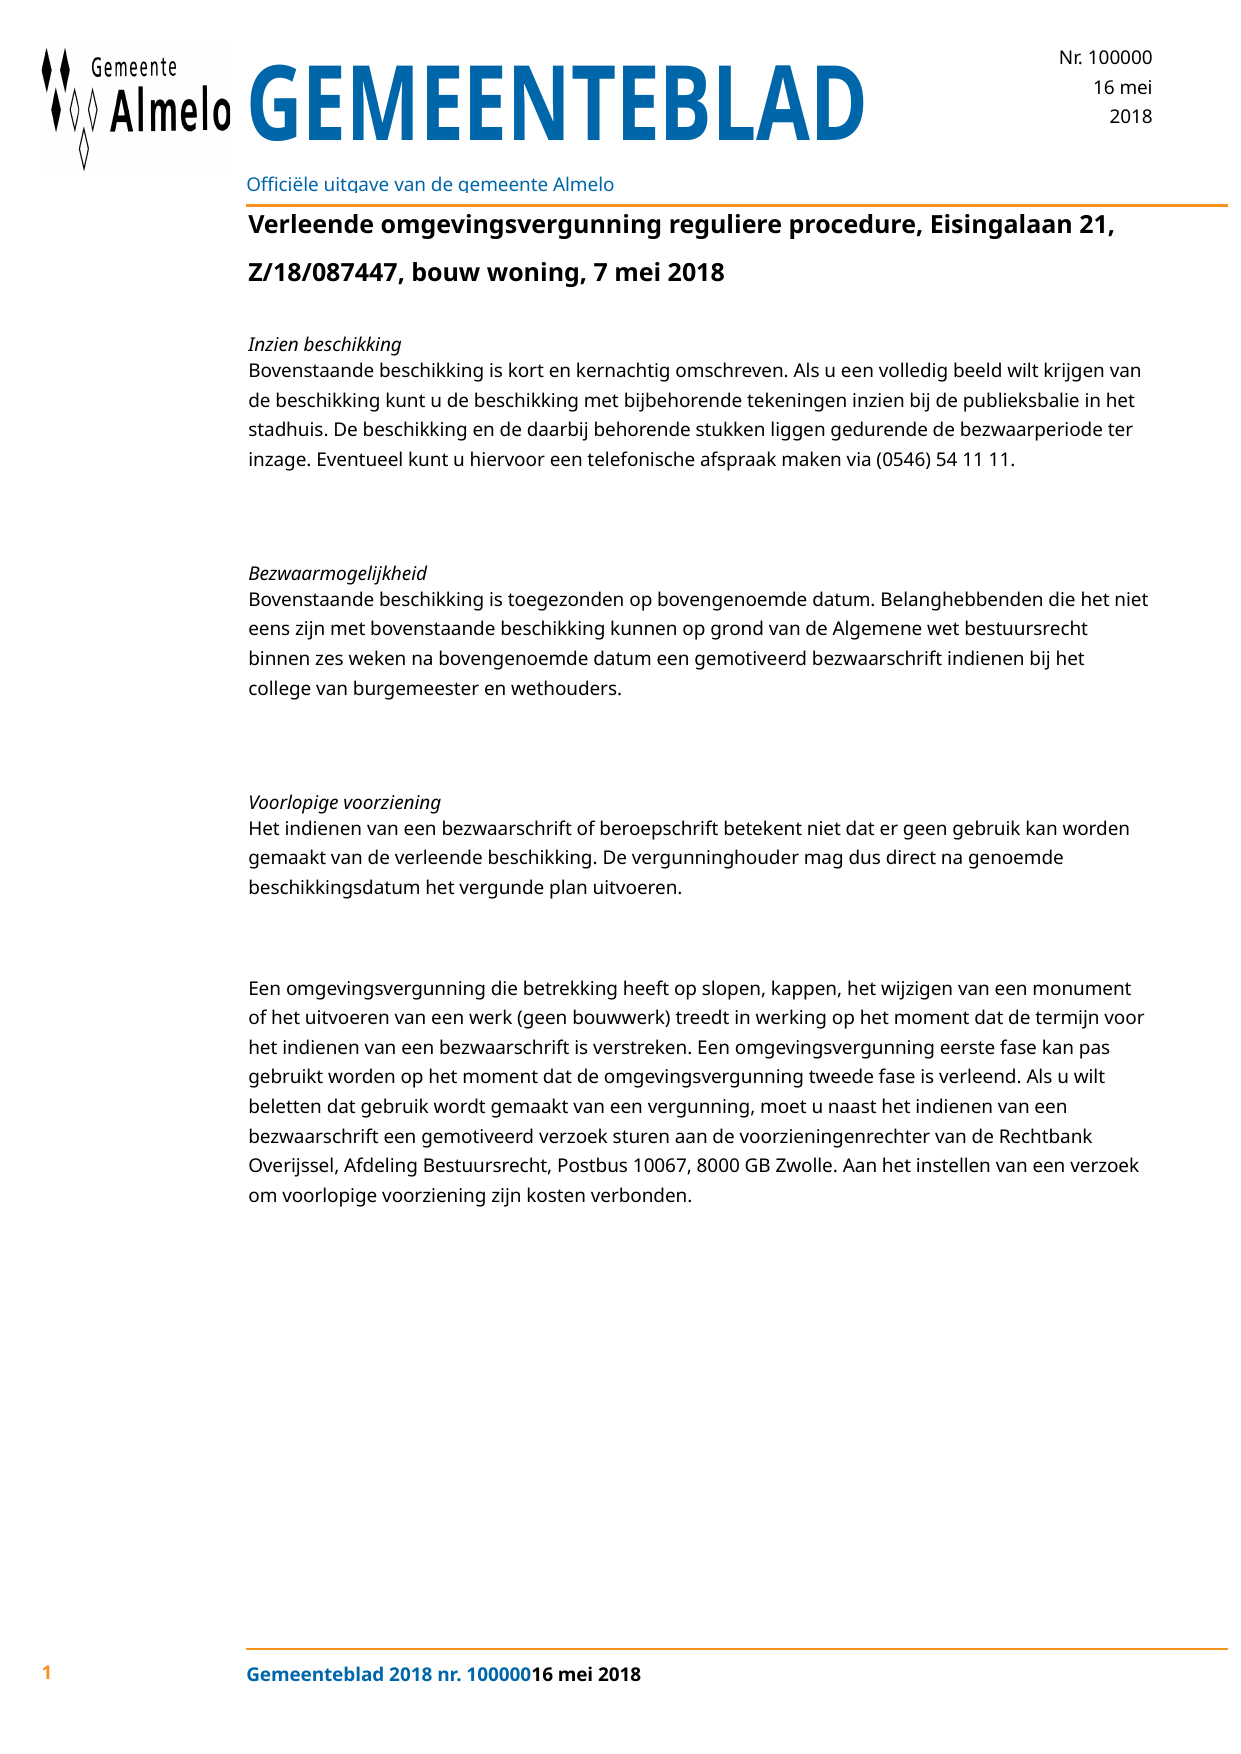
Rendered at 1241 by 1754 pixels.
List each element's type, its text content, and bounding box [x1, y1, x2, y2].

text Bezwaarmogelijkheid [248, 560, 1152, 586]
text Het indienen van een bezwaarschrift of beroepschrift betekent niet dat er geen gebruik kan worden gemaakt van de verleende beschikking. De vergunninghouder mag dus direct na genoemde beschikkingsdatum het vergunde plan uitvoeren. [248, 815, 1152, 900]
text Een omgevingsvergunning die betrekking heeft op slopen, kappen, het wijzigen van een monument of het uitvoeren van een werk (geen bouwwerk) treedt in werking op het moment dat de termijn voor het indienen van een bezwaarschrift is verstreken. Een omgevingsvergunning eerste fase kan pas gebruikt worden op het moment dat de omgevingsvergunning tweede fase is verleend. Als u wilt beletten dat gebruik wordt gemaakt van een vergunning, moet u naast het indienen van een bezwaarschrift een gemotiveerd verzoek sturen aan de voorzieningenrechter van de Rechtbank Overijssel, Afdeling Bestuursrecht, Postbus 10067, 8000 GB Zwolle. Aan het instellen van een verzoek om voorlopige voorziening zijn kosten verbonden. [248, 975, 1152, 1208]
text Voorlopige voorziening [248, 789, 1152, 815]
text Verleende omgevingsvergunning reguliere procedure, Eisingalaan 21, Z/18/087447, bouw woning, 7 mei 2018 [248, 207, 1152, 288]
text Inzien beschikking [248, 331, 1152, 357]
picture [41, 47, 231, 172]
text Bovenstaande beschikking is kort en kernachtig omschreven. Als u een volledig beeld wilt krijgen van de beschikking kunt u de beschikking met bijbehorende tekeningen inzien bij de publieksbalie in het stadhuis. De beschikking en de daarbij behorende stukken liggen gedurende de bezwaarperiode ter inzage. Eventueel kunt u hiervoor een telefonische afspraak maken via (0546) 54 11 11. [248, 357, 1152, 472]
text Bovenstaande beschikking is toegezonden op bovengenoemde datum. Belanghebbenden die het niet eens zijn met bovenstaande beschikking kunnen op grond van de Algemene wet bestuursrecht binnen zes weken na bovengenoemde datum een gemotiveerd bezwaarschrift indienen bij het college van burgemeester en wethouders. [248, 586, 1152, 701]
